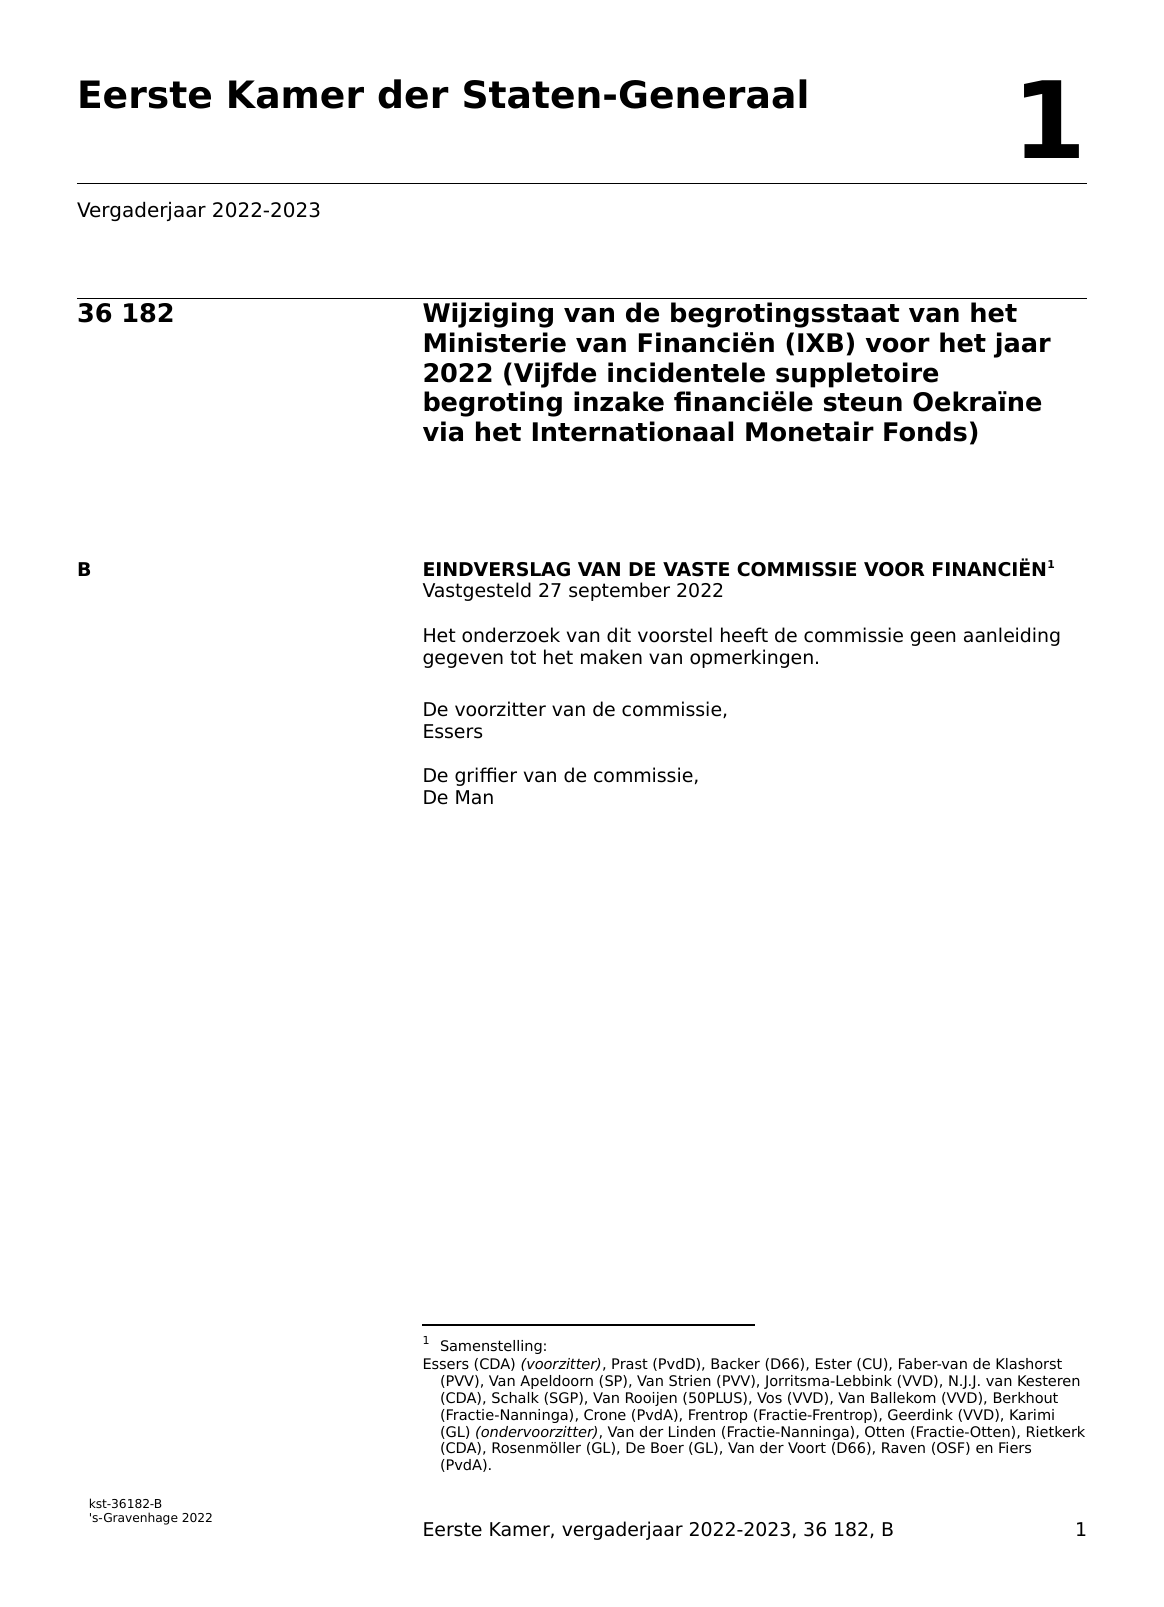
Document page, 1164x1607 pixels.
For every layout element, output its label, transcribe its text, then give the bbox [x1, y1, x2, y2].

text De voorzitter van de commissie, Essers [422, 698, 1087, 742]
text Vastgesteld 27 september 2022 [422, 580, 1087, 602]
text Het onderzoek van dit voorstel heeft de commissie geen aanleiding gegeven tot het maken van opmerkingen. [422, 624, 1087, 668]
table_header 1 [886, 59, 1087, 183]
text Essers (CDA) (voorzitter), Prast (PvdD), Backer (D66), Ester (CU), Faber-van de Klashorst (PVV), Van Apeldoorn (SP), Van Strien (PVV), Jorritsma-Lebbink (VVD), N.J.J. van Kesteren (CDA), Schalk (SGP), Van Rooijen (50PLUS), Vos (VVD), Van Ballekom (VVD), Berkhout (Fractie-Nanninga), Crone (PvdA), Frentrop (Fractie-Frentrop), Geerdink (VVD), Karimi (GL) (ondervoorzitter), Van der Linden (Fractie-Nanninga), Otten (Fractie-Otten), Rietkerk (CDA), Rosenmöller (GL), De Boer (GL), Van der Voort (D66), Raven (OSF) en Fiers (PvdA). [422, 1356, 1087, 1474]
text 's-Gravenhage 2022 [88, 1511, 323, 1525]
subtitle B EINDVERSLAG VAN DE VASTE COMMISSIE VOOR FINANCIËN [77, 558, 1087, 580]
text Samenstelling: [422, 1334, 1087, 1356]
subtitle 36 182 Wijziging van de begrotingsstaat van het Ministerie van Financiën (IXB) voor het jaar 2022 (Vijfde incidentele suppletoire begroting inzake financiële steun Oekraïne via het Internationaal Monetair Fonds) [77, 299, 1087, 447]
table_header Eerste Kamer der Staten-Generaal [77, 59, 886, 183]
text kst-36182-B [88, 1497, 323, 1511]
table_cell Vergaderjaar 2022-2023 [77, 184, 1087, 298]
text De griffier van de commissie, De Man [422, 765, 1087, 809]
